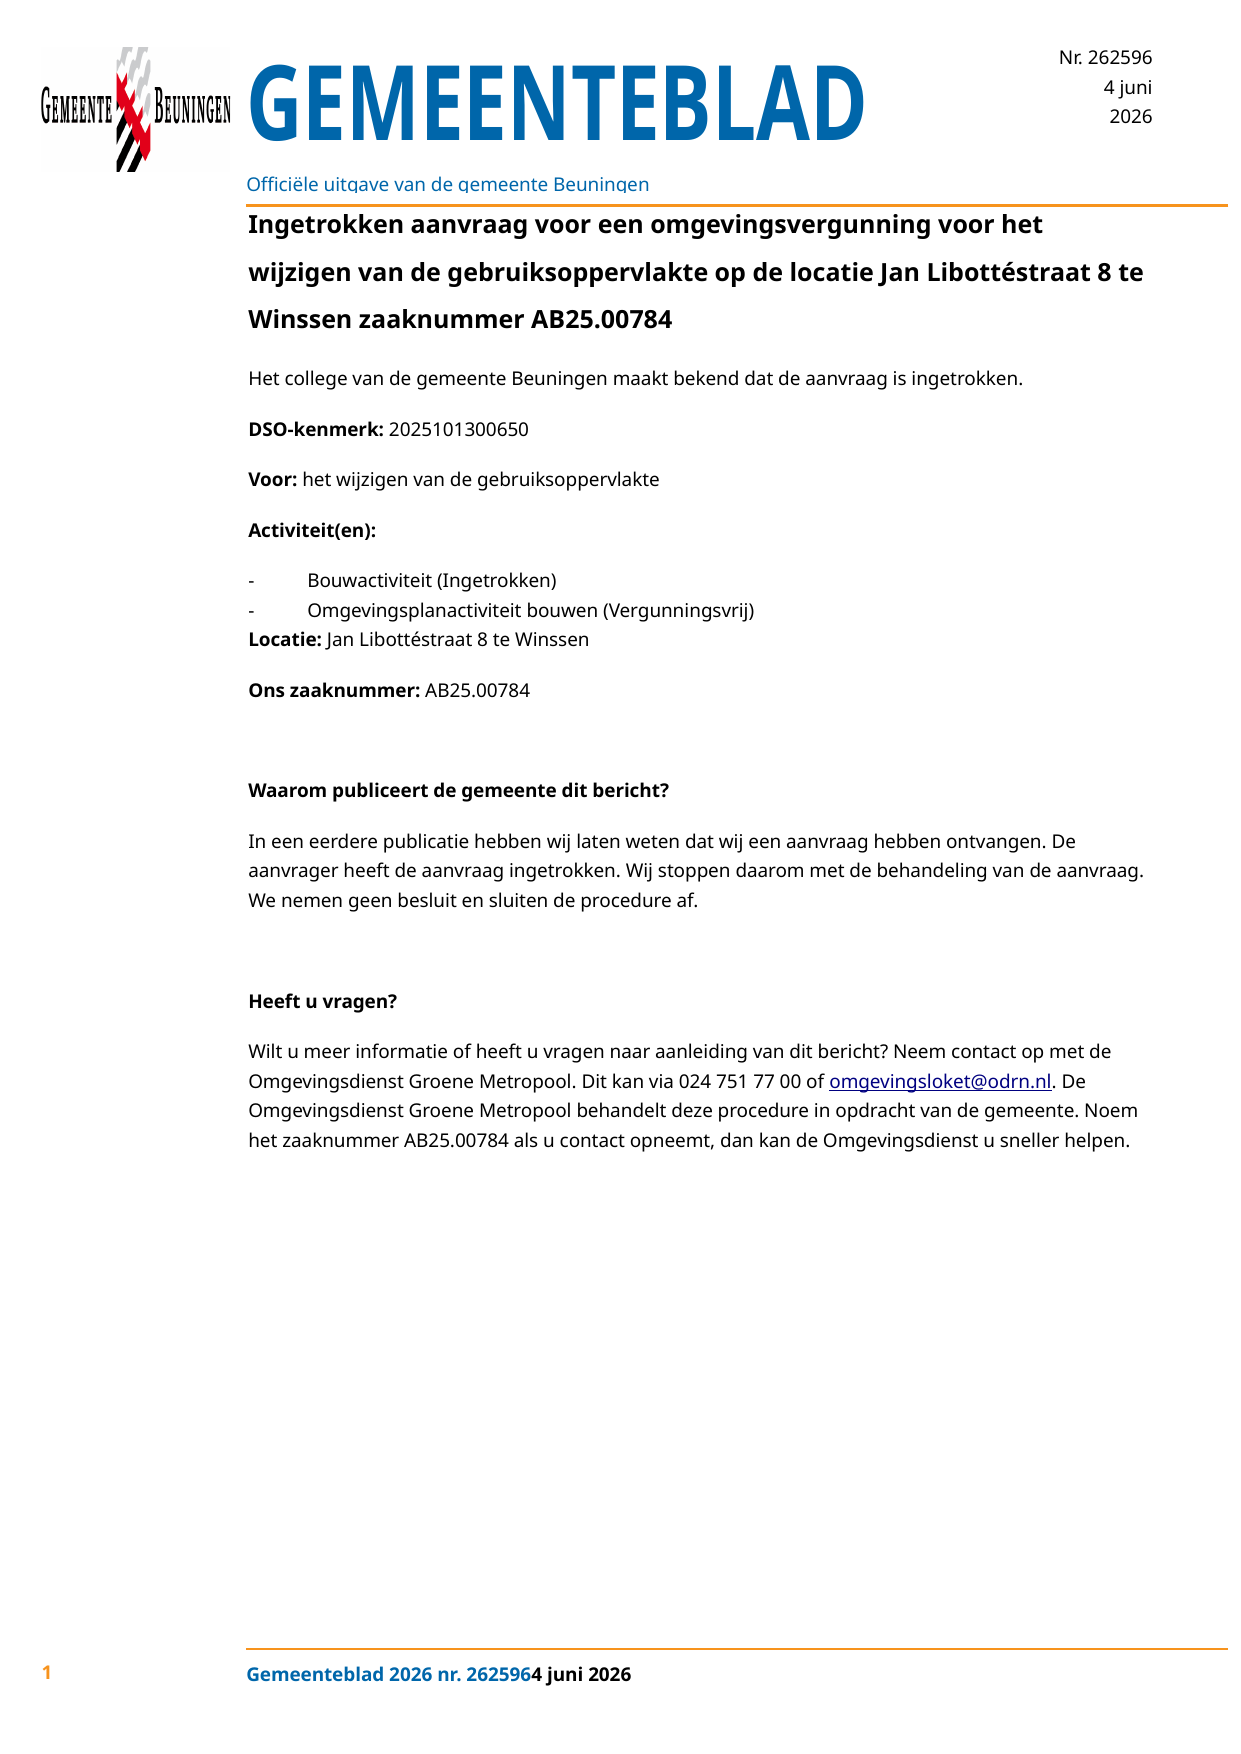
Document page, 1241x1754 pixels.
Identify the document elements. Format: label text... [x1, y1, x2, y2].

text DSO-kenmerk: 2025101300650 [248, 416, 1152, 442]
text Ons zaaknummer: AB25.00784 [248, 677, 1152, 702]
text Waarom publiceert de gemeente dit bericht? [248, 778, 1152, 803]
text Voor: het wijzigen van de gebruiksoppervlakte [248, 466, 1152, 492]
text Wilt u meer informatie of heeft u vragen naar aanleiding van dit bericht? Neem contact op met de Omgevingsdienst Groene Metropool. Dit kan via 024 751 77 00 of omgevingsloket@odrn.nl. De Omgevingsdienst Groene Metropool behandelt deze procedure in opdracht van de gemeente. Noem het zaaknummer AB25.00784 als u contact opneemt, dan kan de Omgevingsdienst u sneller helpen. [248, 1038, 1152, 1153]
picture [41, 47, 231, 172]
list Omgevingsplanactiviteit bouwen (Vergunningsvrij) [248, 597, 1152, 622]
text Heeft u vragen? [248, 988, 1152, 1014]
text In een eerdere publicatie hebben wij laten weten dat wij een aanvraag hebben ontvangen. De aanvrager heeft de aanvraag ingetrokken. Wij stoppen daarom met de behandeling van de aanvraag. We nemen geen besluit en sluiten de procedure af. [248, 828, 1152, 913]
text Activiteit(en): [248, 517, 1152, 542]
text Ingetrokken aanvraag voor een omgevingsvergunning voor het wijzigen van de gebruiksoppervlakte op de locatie Jan Libottéstraat 8 te Winssen zaaknummer AB25.00784 [248, 207, 1152, 336]
list Bouwactiviteit (Ingetrokken) [248, 567, 1152, 593]
text Het college van de gemeente Beuningen maakt bekend dat de aanvraag is ingetrokken. [248, 366, 1152, 391]
text Locatie: Jan Libottéstraat 8 te Winssen [248, 626, 1152, 652]
